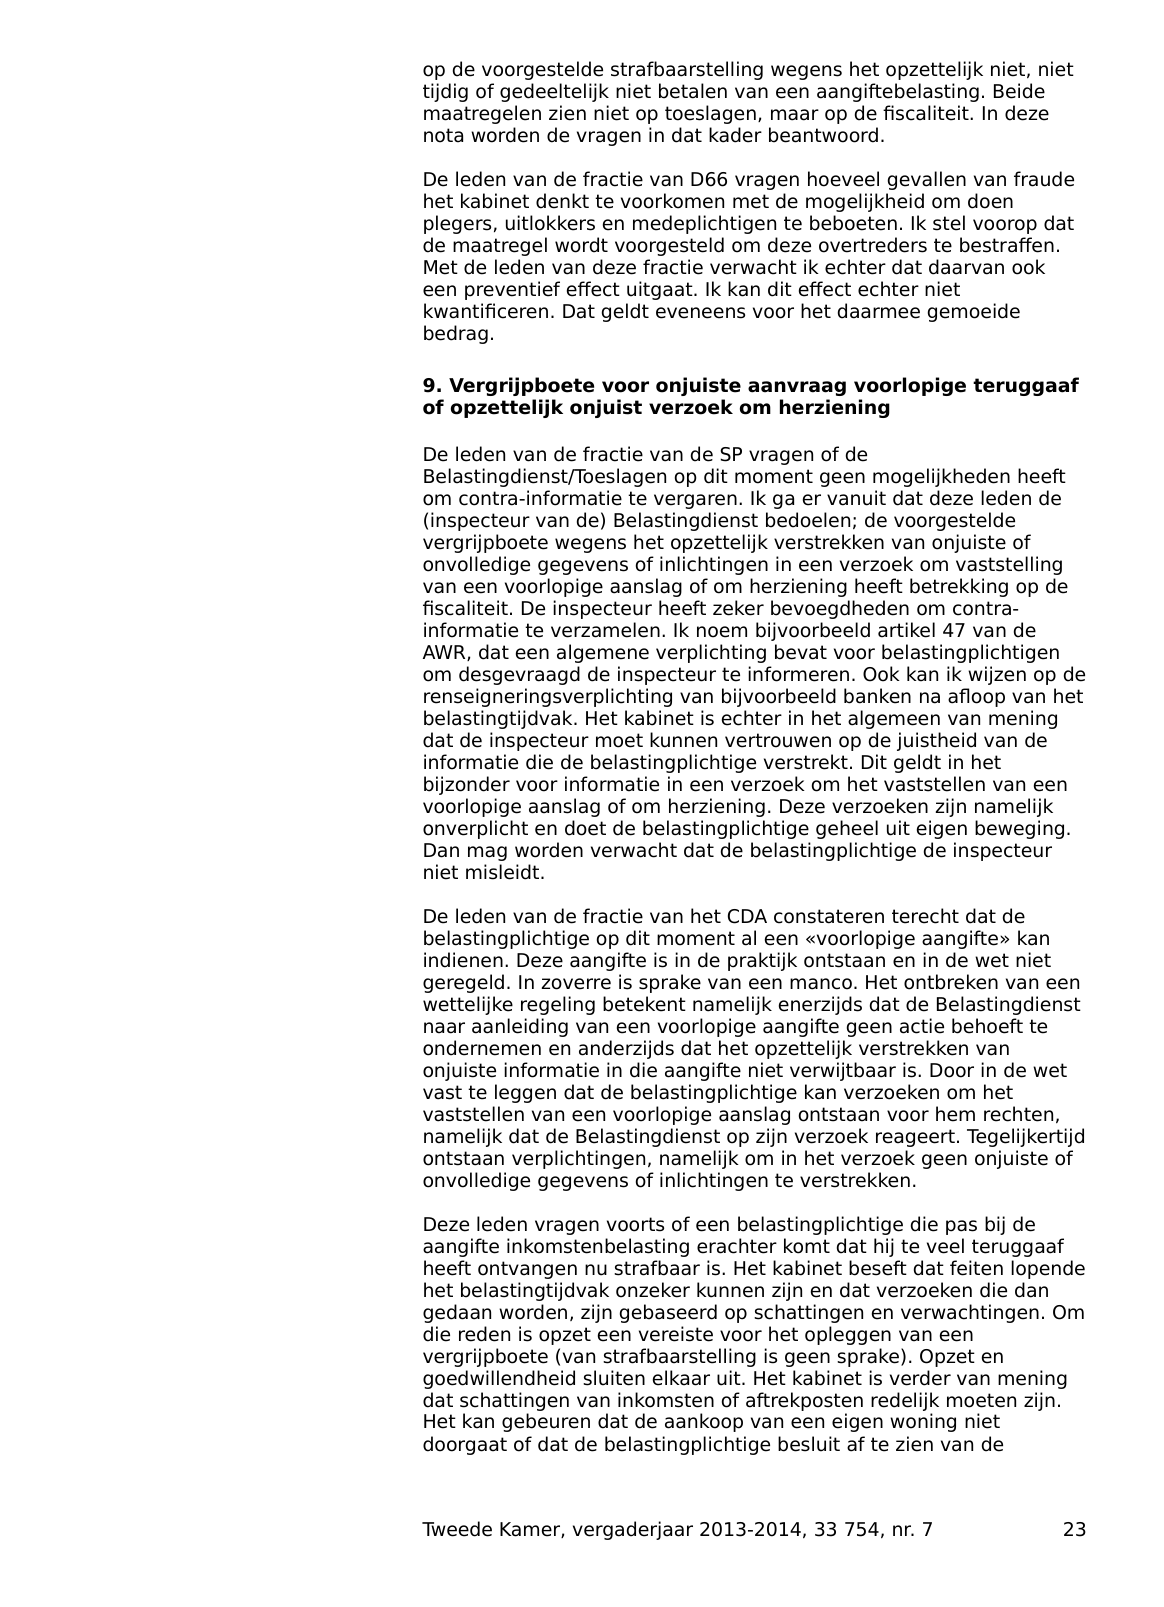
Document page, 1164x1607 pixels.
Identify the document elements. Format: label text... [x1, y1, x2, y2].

text op de voorgestelde strafbaarstelling wegens het opzettelijk niet, niet tijdig of gedeeltelijk niet betalen van een aangiftebelasting. Beide maatregelen zien niet op toeslagen, maar op de fiscaliteit. In deze nota worden de vragen in dat kader beantwoord. [422, 59, 1087, 147]
text De leden van de fractie van het CDA constateren terecht dat de belastingplichtige op dit moment al een «voorlopige aangifte» kan indienen. Deze aangifte is in de praktijk ontstaan en in de wet niet geregeld. In zoverre is sprake van een manco. Het ontbreken van een wettelijke regeling betekent namelijk enerzijds dat de Belastingdienst naar aanleiding van een voorlopige aangifte geen actie behoeft te ondernemen en anderzijds dat het opzettelijk verstrekken van onjuiste informatie in die aangifte niet verwijtbaar is. Door in de wet vast te leggen dat de belastingplichtige kan verzoeken om het vaststellen van een voorlopige aanslag ontstaan voor hem rechten, namelijk dat de Belastingdienst op zijn verzoek reageert. Tegelijkertijd ontstaan verplichtingen, namelijk om in het verzoek geen onjuiste of onvolledige gegevens of inlichtingen te verstrekken. [422, 906, 1087, 1191]
subtitle 9. Vergrijpboete voor onjuiste aanvraag voorlopige teruggaaf of opzettelijk onjuist verzoek om herziening [422, 375, 1087, 419]
text De leden van de fractie van de SP vragen of de Belastingdienst/Toeslagen op dit moment geen mogelijkheden heeft om contra-informatie te vergaren. Ik ga er vanuit dat deze leden de (inspecteur van de) Belastingdienst bedoelen; de voorgestelde vergrijpboete wegens het opzettelijk verstrekken van onjuiste of onvolledige gegevens of inlichtingen in een verzoek om vaststelling van een voorlopige aanslag of om herziening heeft betrekking op de fiscaliteit. De inspecteur heeft zeker bevoegdheden om contra-informatie te verzamelen. Ik noem bijvoorbeeld artikel 47 van de AWR, dat een algemene verplichting bevat voor belastingplichtigen om desgevraagd de inspecteur te informeren. Ook kan ik wijzen op de renseigneringsverplichting van bijvoorbeeld banken na afloop van het belastingtijdvak. Het kabinet is echter in het algemeen van mening dat de inspecteur moet kunnen vertrouwen op de juistheid van de informatie die de belastingplichtige verstrekt. Dit geldt in het bijzonder voor informatie in een verzoek om het vaststellen van een voorlopige aanslag of om herziening. Deze verzoeken zijn namelijk onverplicht en doet de belastingplichtige geheel uit eigen beweging. Dan mag worden verwacht dat de belastingplichtige de inspecteur niet misleidt. [422, 444, 1087, 883]
text Deze leden vragen voorts of een belastingplichtige die pas bij de aangifte inkomstenbelasting erachter komt dat hij te veel teruggaaf heeft ontvangen nu strafbaar is. Het kabinet beseft dat feiten lopende het belastingtijdvak onzeker kunnen zijn en dat verzoeken die dan gedaan worden, zijn gebaseerd op schattingen en verwachtingen. Om die reden is opzet een vereiste voor het opleggen van een vergrijpboete (van strafbaarstelling is geen sprake). Opzet en goedwillendheid sluiten elkaar uit. Het kabinet is verder van mening dat schattingen van inkomsten of aftrekposten redelijk moeten zijn. Het kan gebeuren dat de aankoop van een eigen woning niet doorgaat of dat de belastingplichtige besluit af te zien van de [422, 1214, 1087, 1455]
text De leden van de fractie van D66 vragen hoeveel gevallen van fraude het kabinet denkt te voorkomen met de mogelijkheid om doen plegers, uitlokkers en medeplichtigen te beboeten. Ik stel voorop dat de maatregel wordt voorgesteld om deze overtreders te bestraffen. Met de leden van deze fractie verwacht ik echter dat daarvan ook een preventief effect uitgaat. Ik kan dit effect echter niet kwantificeren. Dat geldt eveneens voor het daarmee gemoeide bedrag. [422, 169, 1087, 345]
